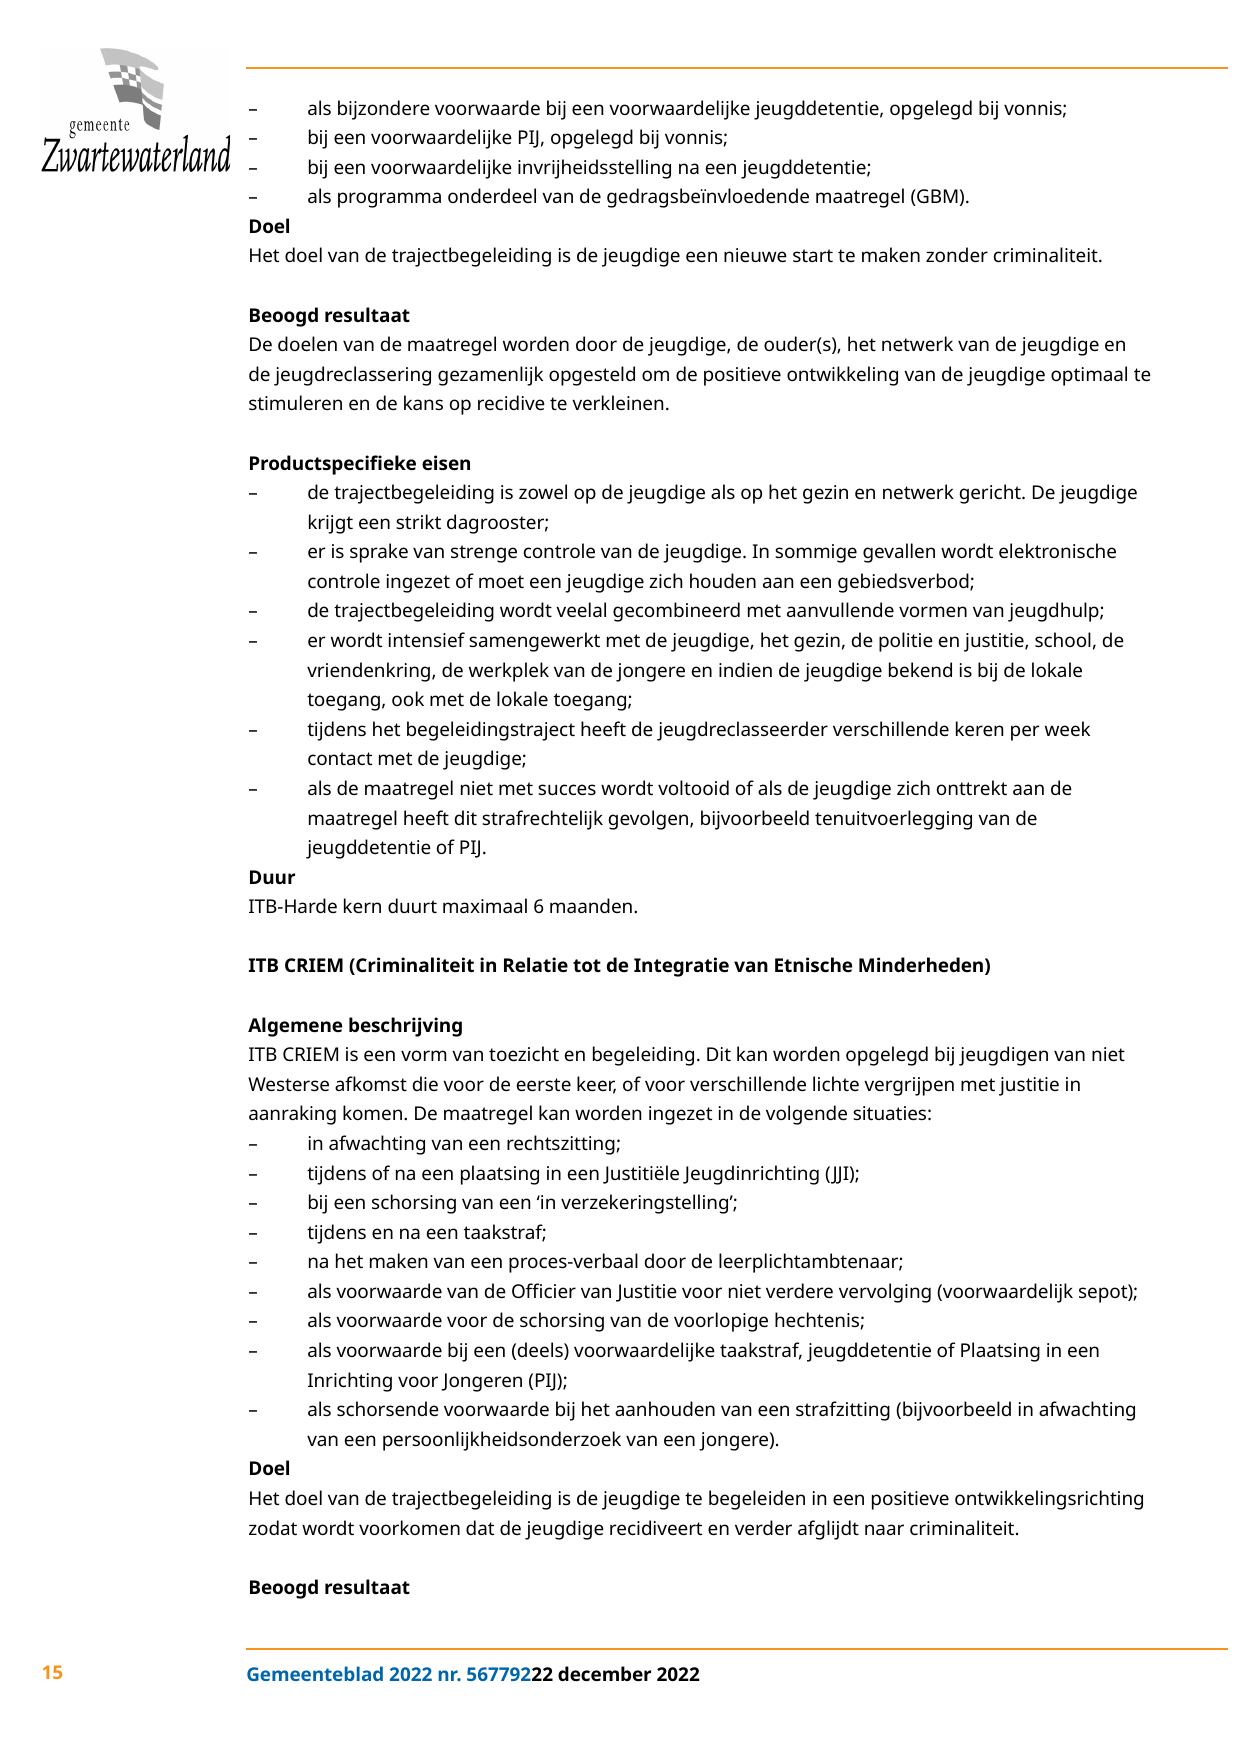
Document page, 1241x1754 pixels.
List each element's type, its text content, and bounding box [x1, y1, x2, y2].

text Productspecifieke eisen [248, 450, 1152, 476]
list als de maatregel niet met succes wordt voltooid of als de jeugdige zich onttrekt aan de maatregel heeft dit strafrechtelijk gevolgen, bijvoorbeeld tenuitvoerlegging van de jeugddetentie of PIJ. [248, 775, 1152, 860]
text Beoogd resultaat [248, 1574, 1152, 1600]
list als bijzondere voorwaarde bij een voorwaardelijke jeugddetentie, opgelegd bij vonnis; [248, 95, 1152, 121]
list als voorwaarde van de Officier van Justitie voor niet verdere vervolging (voorwaardelijk sepot); [248, 1278, 1152, 1304]
text Beoogd resultaat [248, 302, 1152, 328]
list tijdens of na een plaatsing in een Justitiële Jeugdinrichting (JJI); [248, 1160, 1152, 1186]
list als programma onderdeel van de gedragsbeïnvloedende maatregel (GBM). [248, 183, 1152, 209]
list als voorwaarde voor de schorsing van de voorlopige hechtenis; [248, 1308, 1152, 1333]
text Het doel van de trajectbegeleiding is de jeugdige een nieuwe start te maken zonder criminaliteit. [248, 243, 1152, 268]
list bij een schorsing van een ‘in verzekeringstelling’; [248, 1189, 1152, 1215]
text ITB CRIEM (Criminaliteit in Relatie tot de Integratie van Etnische Minderheden) [248, 953, 1152, 978]
list bij een voorwaardelijke PIJ, opgelegd bij vonnis; [248, 124, 1152, 150]
list er wordt intensief samengewerkt met de jeugdige, het gezin, de politie en justitie, school, de vriendenkring, de werkplek van de jongere en indien de jeugdige bekend is bij de lokale toegang, ook met de lokale toegang; [248, 627, 1152, 712]
list tijdens het begeleidingstraject heeft de jeugdreclasseerder verschillende keren per week contact met de jeugdige; [248, 716, 1152, 771]
list er is sprake van strenge controle van de jeugdige. In sommige gevallen wordt elektronische controle ingezet of moet een jeugdige zich houden aan een gebiedsverbod; [248, 538, 1152, 594]
list de trajectbegeleiding is zowel op de jeugdige als op het gezin en netwerk gericht. De jeugdige krijgt een strikt dagrooster; [248, 479, 1152, 535]
text ITB CRIEM is een vorm van toezicht en begeleiding. Dit kan worden opgelegd bij jeugdigen van niet Westerse afkomst die voor de eerste keer, of voor verschillende lichte vergrijpen met justitie in aanraking komen. De maatregel kan worden ingezet in de volgende situaties: [248, 1041, 1152, 1126]
picture [41, 47, 231, 172]
text ITB-Harde kern duurt maximaal 6 maanden. [248, 893, 1152, 919]
list tijdens en na een taakstraf; [248, 1219, 1152, 1245]
list na het maken van een proces-verbaal door de leerplichtambtenaar; [248, 1248, 1152, 1274]
list als voorwaarde bij een (deels) voorwaardelijke taakstraf, jeugddetentie of Plaatsing in een Inrichting voor Jongeren (PIJ); [248, 1337, 1152, 1393]
list de trajectbegeleiding wordt veelal gecombineerd met aanvullende vormen van jeugdhulp; [248, 598, 1152, 623]
list bij een voorwaardelijke invrijheidsstelling na een jeugddetentie; [248, 154, 1152, 180]
text Doel [248, 213, 1152, 239]
text Doel [248, 1456, 1152, 1481]
text Duur [248, 864, 1152, 890]
text Het doel van de trajectbegeleiding is de jeugdige te begeleiden in een positieve ontwikkelingsrichting zodat wordt voorkomen dat de jeugdige recidiveert en verder afglijdt naar criminaliteit. [248, 1485, 1152, 1541]
list als schorsende voorwaarde bij het aanhouden van een strafzitting (bijvoorbeeld in afwachting van een persoonlijkheidsonderzoek van een jongere). [248, 1396, 1152, 1452]
list in afwachting van een rechtszitting; [248, 1130, 1152, 1156]
text De doelen van de maatregel worden door de jeugdige, de ouder(s), het netwerk van de jeugdige en de jeugdreclassering gezamenlijk opgesteld om de positieve ontwikkeling van de jeugdige optimaal te stimuleren en de kans op recidive te verkleinen. [248, 331, 1152, 416]
text Algemene beschrijving [248, 1012, 1152, 1038]
